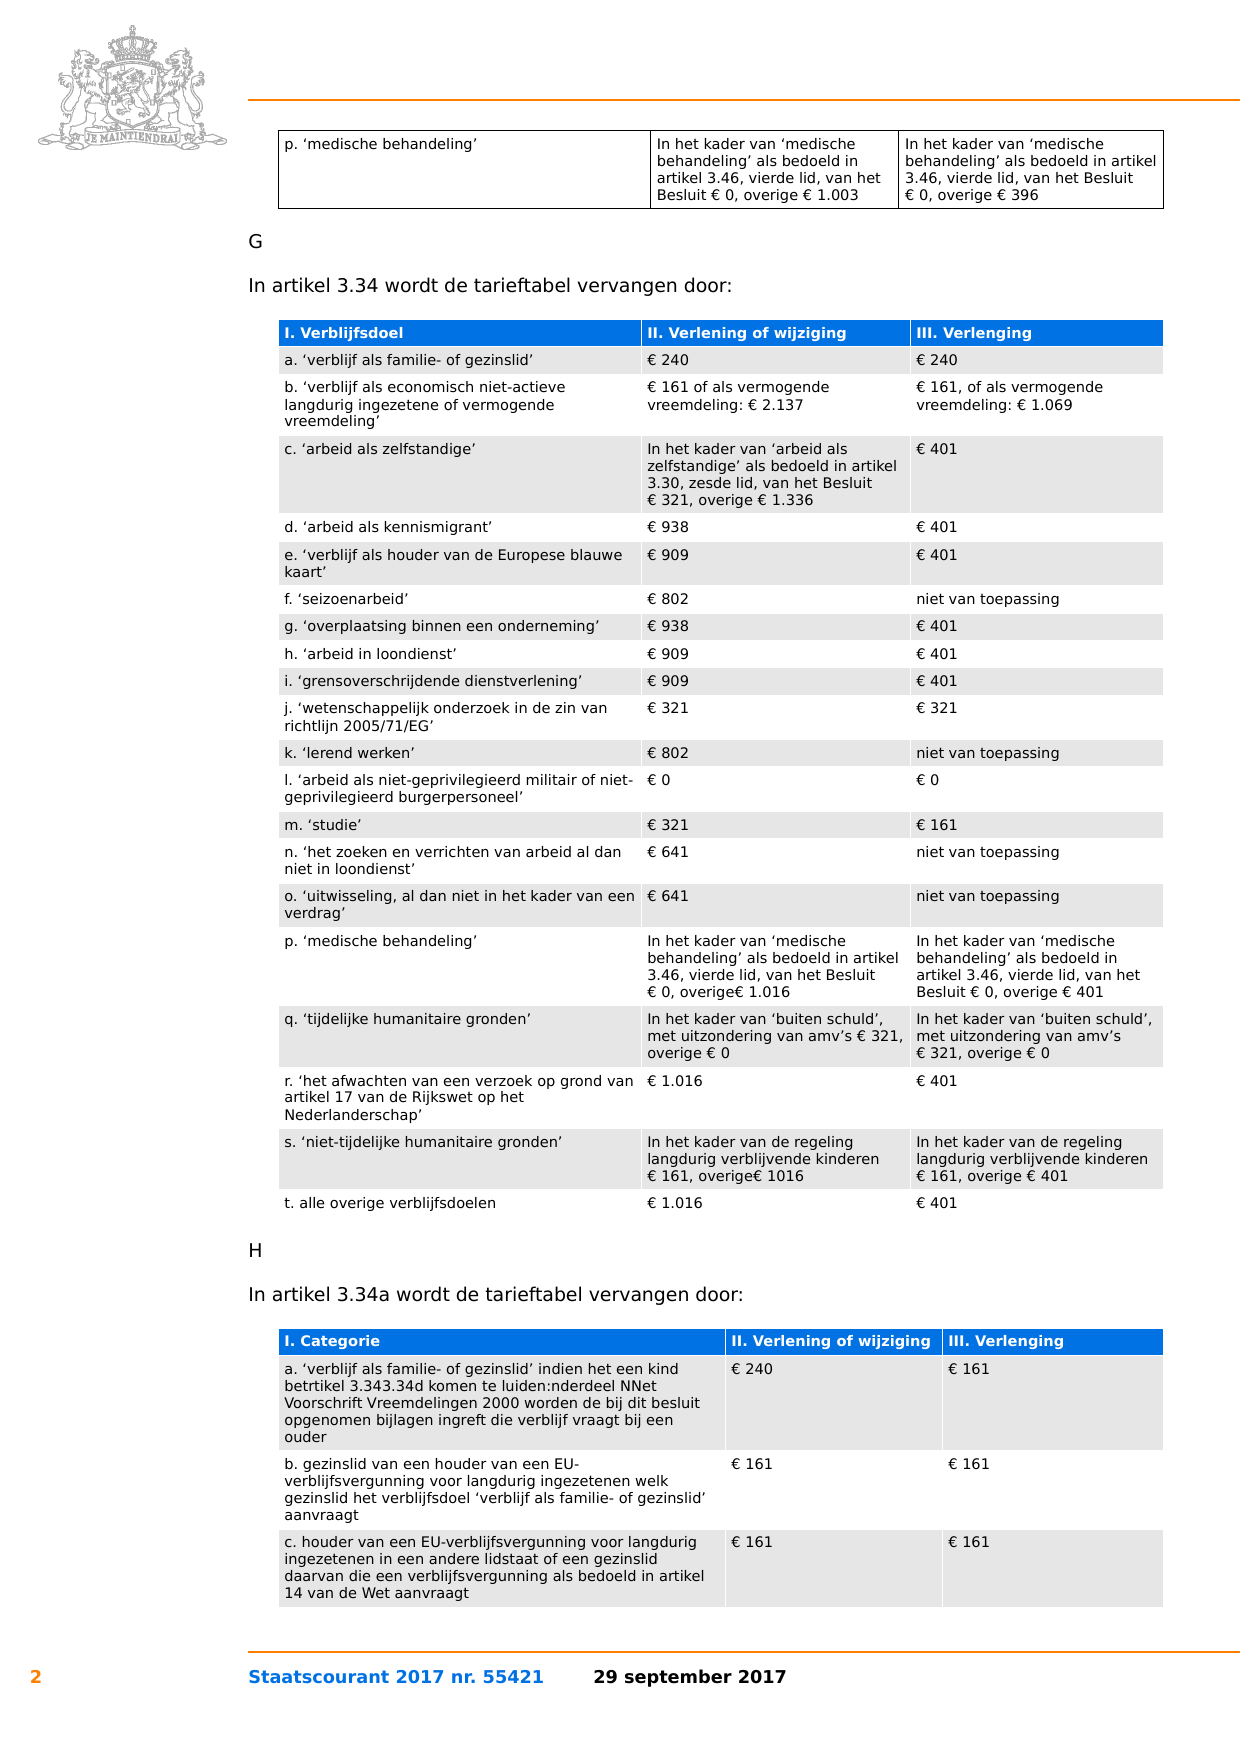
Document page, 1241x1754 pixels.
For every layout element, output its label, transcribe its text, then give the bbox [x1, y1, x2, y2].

table_cell € 0 [911, 768, 1163, 811]
table_cell € 240 [642, 347, 910, 374]
table_cell niet van toepassing [911, 839, 1163, 883]
table_cell a. ‘verblijf als familie- of gezinslid’ indien het een kind betrtikel 3.343.34d komen te luiden:nderdeel NNet Voorschrift Vreemdelingen 2000 worden de bij dit besluit opgenomen bijlagen ingreft die verblijf vraagt bij een ouder [279, 1356, 725, 1450]
table_cell In het kader van ‘buiten schuld’, met uitzondering van amv’s € 321, overige € 0 [911, 1006, 1163, 1067]
table_cell € 161 [943, 1356, 1163, 1450]
table_cell o. ‘uitwisseling, al dan niet in het kader van een verdrag’ [279, 884, 641, 927]
text In artikel 3.34 wordt de tarieftabel vervangen door: [248, 275, 1163, 297]
table_cell € 161 [726, 1530, 942, 1607]
table_cell € 1.016 [642, 1190, 910, 1217]
table_cell € 1.016 [642, 1068, 910, 1128]
table_cell € 401 [911, 1068, 1163, 1128]
table_cell € 401 [911, 514, 1163, 541]
table_cell h. ‘arbeid in loondienst’ [279, 641, 641, 667]
table_cell € 161 [911, 812, 1163, 838]
table_cell k. ‘lerend werken’ [279, 740, 641, 766]
table_cell n. ‘het zoeken en verrichten van arbeid al dan niet in loondienst’ [279, 839, 641, 883]
table_cell In het kader van ‘medische behandeling’ als bedoeld in artikel 3.46, vierde lid, van het Besluit € 0, overige€ 1.016 [642, 928, 910, 1005]
text G [248, 231, 1163, 253]
table_cell € 401 [911, 641, 1163, 667]
table_cell € 161 of als vermogende vreemdeling: € 2.137 [642, 375, 910, 435]
table_cell e. ‘verblijf als houder van de Europese blauwe kaart’ [279, 542, 641, 585]
table_cell € 909 [642, 542, 910, 585]
table_cell € 641 [642, 884, 910, 927]
table_cell € 802 [642, 586, 910, 612]
text H [248, 1240, 1163, 1262]
table_header In het kader van ‘medische behandeling’ als bedoeld in artikel 3.46, vierde lid, van het Besluit € 0, overige € 396 [899, 131, 1163, 208]
table_cell € 802 [642, 740, 910, 766]
table_cell € 641 [642, 839, 910, 883]
table_cell € 321 [642, 696, 910, 739]
table_cell niet van toepassing [911, 884, 1163, 927]
table_cell € 401 [911, 614, 1163, 640]
table_header I. Verblijfsdoel [279, 320, 641, 346]
table_cell c. ‘arbeid als zelfstandige’ [279, 436, 641, 513]
table_cell In het kader van ‘buiten schuld’, met uitzondering van amv’s € 321, overige € 0 [642, 1006, 910, 1067]
table_header p. ‘medische behandeling’ [279, 131, 650, 208]
table_cell d. ‘arbeid als kennismigrant’ [279, 514, 641, 541]
table_header II. Verlening of wijziging [726, 1329, 942, 1355]
table_cell In het kader van ‘arbeid als zelfstandige’ als bedoeld in artikel 3.30, zesde lid, van het Besluit € 321, overige € 1.336 [642, 436, 910, 513]
table_cell p. ‘medische behandeling’ [279, 928, 641, 1005]
table_cell niet van toepassing [911, 740, 1163, 766]
table_cell i. ‘grensoverschrijdende dienstverlening’ [279, 668, 641, 695]
table_cell b. ‘verblijf als economisch niet-actieve langdurig ingezetene of vermogende vreemdeling’ [279, 375, 641, 435]
table_cell l. ‘arbeid als niet-geprivilegieerd militair of niet-geprivilegieerd burgerpersoneel’ [279, 768, 641, 811]
table_cell € 909 [642, 641, 910, 667]
table_cell In het kader van de regeling langdurig verblijvende kinderen € 161, overige€ 1016 [642, 1129, 910, 1189]
table_cell q. ‘tijdelijke humanitaire gronden’ [279, 1006, 641, 1067]
table_cell c. houder van een EU-verblijfsvergunning voor langdurig ingezetenen in een andere lidstaat of een gezinslid daarvan die een verblijfsvergunning als bedoeld in artikel 14 van de Wet aanvraagt [279, 1530, 725, 1607]
table_cell a. ‘verblijf als familie- of gezinslid’ [279, 347, 641, 374]
table_cell € 161, of als vermogende vreemdeling: € 1.069 [911, 375, 1163, 435]
table_cell niet van toepassing [911, 586, 1163, 612]
table_cell € 401 [911, 668, 1163, 695]
table_cell b. gezinslid van een houder van een EU-verblijfsvergunning voor langdurig ingezetenen welk gezinslid het verblijfsdoel ‘verblijf als familie- of gezinslid’ aanvraagt [279, 1451, 725, 1528]
table_header In het kader van ‘medische behandeling’ als bedoeld in artikel 3.46, vierde lid, van het Besluit € 0, overige € 1.003 [651, 131, 898, 208]
table_cell € 161 [943, 1530, 1163, 1607]
table_header I. Categorie [279, 1329, 725, 1355]
table_cell s. ‘niet-tijdelijke humanitaire gronden’ [279, 1129, 641, 1189]
table_cell € 161 [943, 1451, 1163, 1528]
table_cell € 0 [642, 768, 910, 811]
table_cell In het kader van de regeling langdurig verblijvende kinderen € 161, overige € 401 [911, 1129, 1163, 1189]
table_cell j. ‘wetenschappelijk onderzoek in de zin van richtlijn 2005/71/EG’ [279, 696, 641, 739]
picture [38, 25, 227, 150]
table_cell € 321 [911, 696, 1163, 739]
table_cell € 161 [726, 1451, 942, 1528]
table_cell € 321 [642, 812, 910, 838]
table_header III. Verlenging [943, 1329, 1163, 1355]
text In artikel 3.34a wordt de tarieftabel vervangen door: [248, 1283, 1163, 1306]
table_cell € 401 [911, 436, 1163, 513]
table_cell € 401 [911, 542, 1163, 585]
table_cell t. alle overige verblijfsdoelen [279, 1190, 641, 1217]
table_header III. Verlenging [911, 320, 1163, 346]
table_cell € 909 [642, 668, 910, 695]
table_cell f. ‘seizoenarbeid’ [279, 586, 641, 612]
table_cell € 240 [726, 1356, 942, 1450]
table_cell In het kader van ‘medische behandeling’ als bedoeld in artikel 3.46, vierde lid, van het Besluit € 0, overige € 401 [911, 928, 1163, 1005]
table_cell r. ‘het afwachten van een verzoek op grond van artikel 17 van de Rijkswet op het Nederlanderschap’ [279, 1068, 641, 1128]
table_header II. Verlening of wijziging [642, 320, 910, 346]
table_cell € 938 [642, 614, 910, 640]
table_cell € 401 [911, 1190, 1163, 1217]
table_cell m. ‘studie’ [279, 812, 641, 838]
table_cell g. ‘overplaatsing binnen een onderneming’ [279, 614, 641, 640]
table_cell € 938 [642, 514, 910, 541]
table_cell € 240 [911, 347, 1163, 374]
